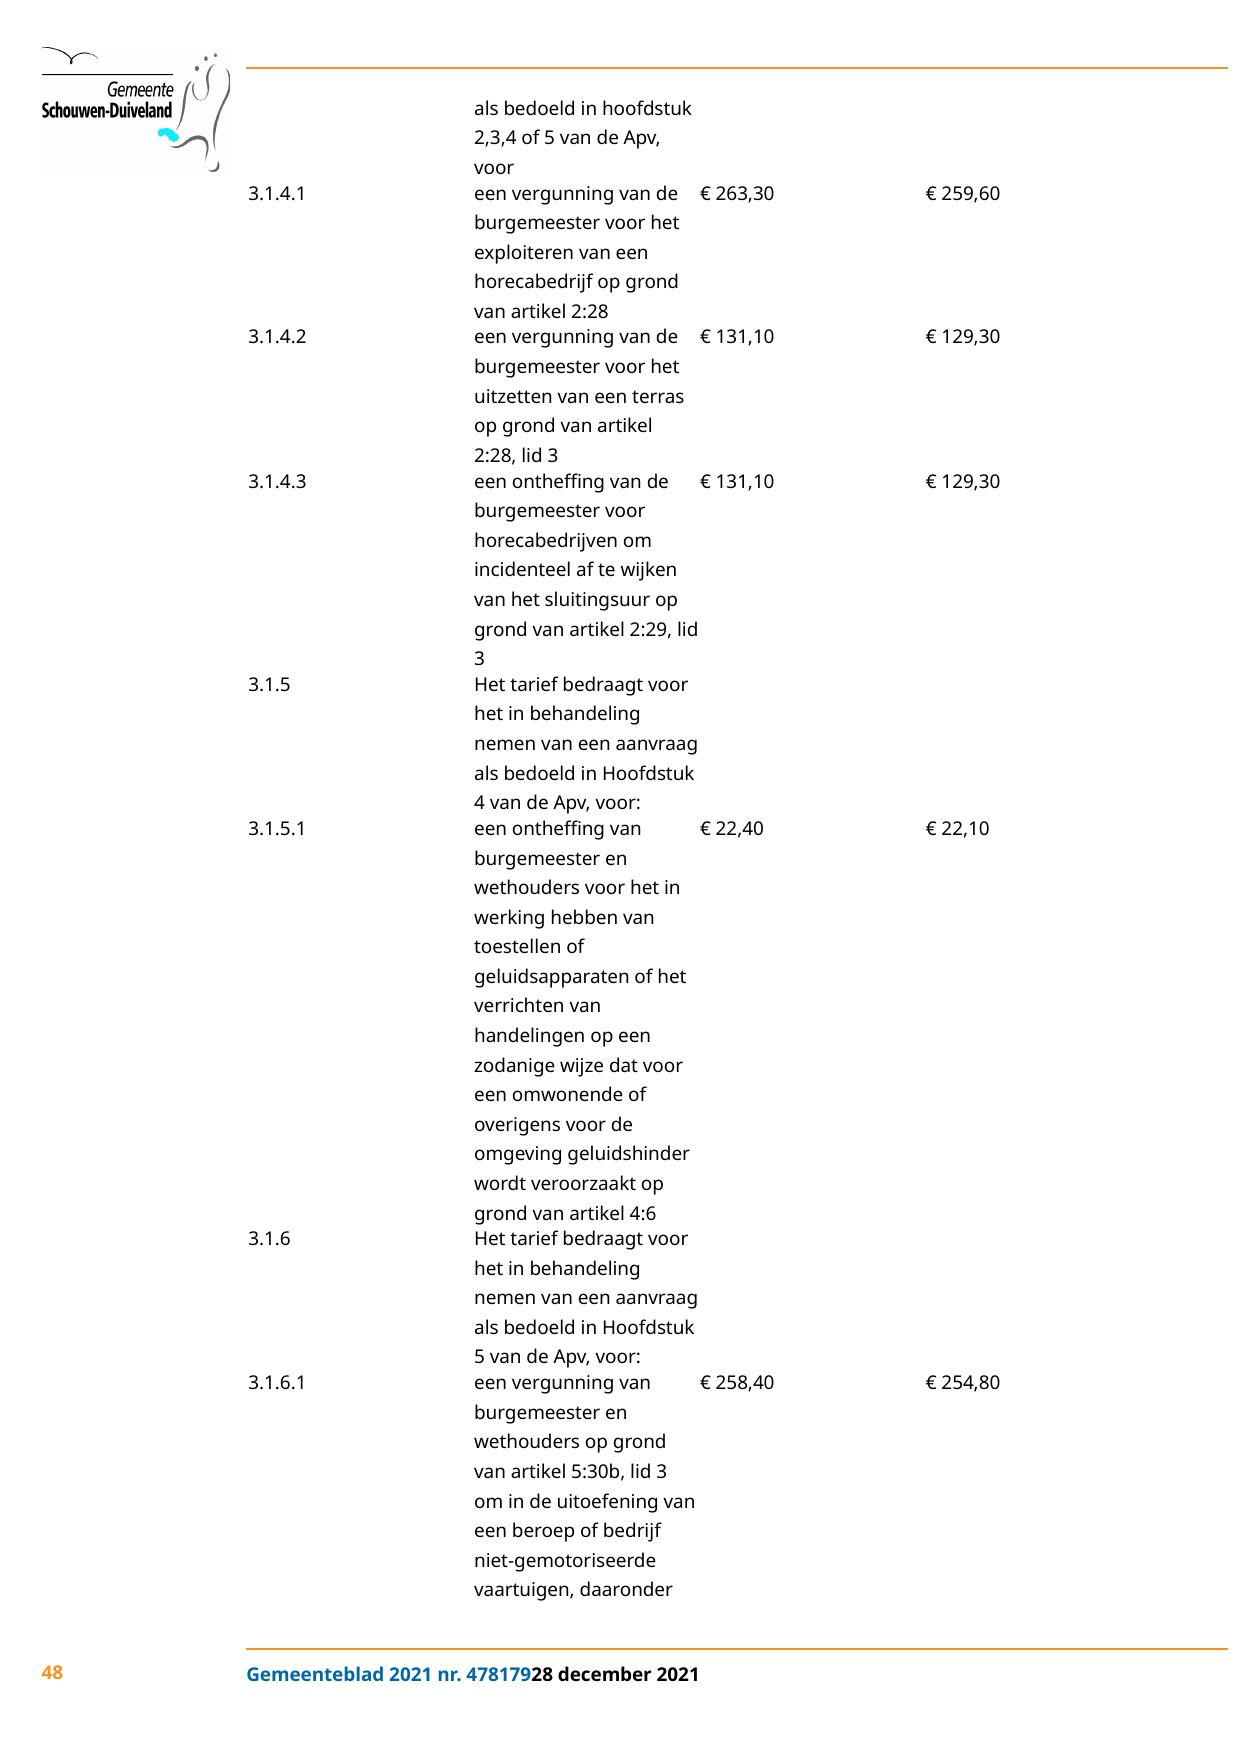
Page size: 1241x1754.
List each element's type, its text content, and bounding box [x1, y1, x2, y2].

table_cell een vergunning van de burgemeester voor het exploiteren van een horecabedrijf op grond van artikel 2:28 [474, 180, 700, 324]
table_cell [700, 1225, 926, 1369]
table_cell [700, 671, 926, 815]
table_cell 3.1.4.2 [248, 324, 474, 468]
table_cell € 22,10 [926, 815, 1152, 1225]
table_cell € 131,10 [700, 468, 926, 671]
table_cell 3.1.6.1 [248, 1370, 474, 1602]
table_cell € 258,40 [700, 1370, 926, 1602]
table_cell € 254,80 [926, 1370, 1152, 1602]
table_cell 3.1.4.3 [248, 468, 474, 671]
table_cell Het tarief bedraagt voor het in behandeling nemen van een aanvraag als bedoeld in Hoofdstuk 4 van de Apv, voor: [474, 671, 700, 815]
table_cell een vergunning van burgemeester en wethouders op grond van artikel 5:30b, lid 3 om in de uitoefening van een beroep of bedrijf niet-gemotoriseerde vaartuigen, daaronder [474, 1370, 700, 1602]
table_cell een vergunning van de burgemeester voor het uitzetten van een terras op grond van artikel 2:28, lid 3 [474, 324, 700, 468]
table_cell 3.1.6 [248, 1225, 474, 1369]
table_cell als bedoeld in hoofdstuk 2,3,4 of 5 van de Apv, voor [474, 95, 700, 180]
table_cell een ontheffing van de burgemeester voor horecabedrijven om incidenteel af te wijken van het sluitingsuur op grond van artikel 2:29, lid 3 [474, 468, 700, 671]
table_cell [926, 1225, 1152, 1369]
table_cell 3.1.5.1 [248, 815, 474, 1225]
picture [41, 47, 231, 172]
table_cell € 263,30 [700, 180, 926, 324]
table_cell € 131,10 [700, 324, 926, 468]
table_cell 3.1.4.1 [248, 180, 474, 324]
table_cell 3.1.5 [248, 671, 474, 815]
table_cell Het tarief bedraagt voor het in behandeling nemen van een aanvraag als bedoeld in Hoofdstuk 5 van de Apv, voor: [474, 1225, 700, 1369]
table_cell [926, 95, 1152, 180]
table_cell € 22,40 [700, 815, 926, 1225]
table_cell € 129,30 [926, 468, 1152, 671]
table_cell [248, 95, 474, 180]
table_cell € 259,60 [926, 180, 1152, 324]
table_cell [926, 671, 1152, 815]
table_cell [700, 95, 926, 180]
table_cell een ontheffing van burgemeester en wethouders voor het in werking hebben van toestellen of geluidsapparaten of het verrichten van handelingen op een zodanige wijze dat voor een omwonende of overigens voor de omgeving geluidshinder wordt veroorzaakt op grond van artikel 4:6 [474, 815, 700, 1225]
table_cell € 129,30 [926, 324, 1152, 468]
